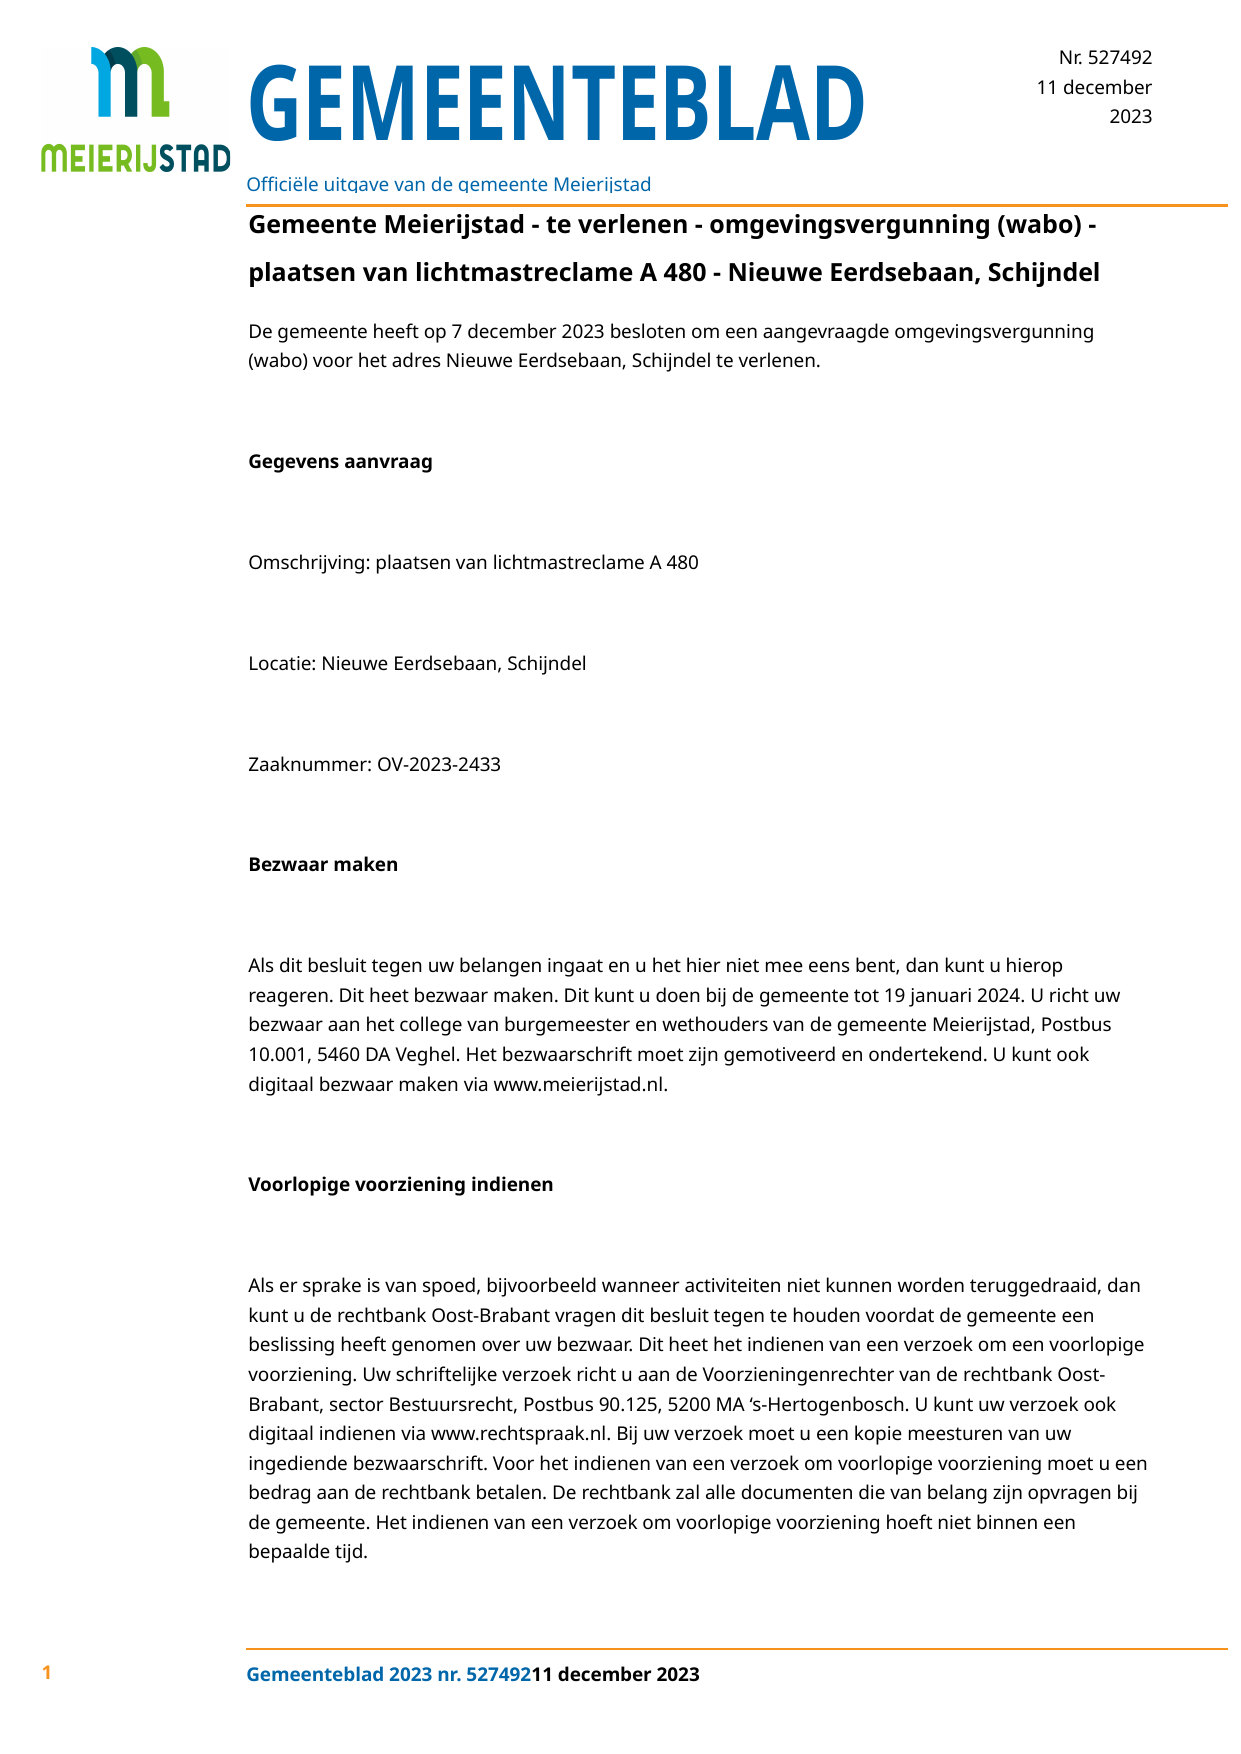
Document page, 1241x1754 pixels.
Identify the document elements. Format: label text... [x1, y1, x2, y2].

text Locatie: Nieuwe Eerdsebaan, Schijndel [248, 650, 1152, 676]
text Voorlopige voorziening indienen [248, 1172, 1152, 1197]
text Omschrijving: plaatsen van lichtmastreclame A 480 [248, 549, 1152, 575]
text Gegevens aanvraag [248, 448, 1152, 474]
text Bezwaar maken [248, 852, 1152, 877]
text Als dit besluit tegen uw belangen ingaat en u het hier niet mee eens bent, dan kunt u hierop reageren. Dit heet bezwaar maken. Dit kunt u doen bij de gemeente tot 19 januari 2024. U richt uw bezwaar aan het college van burgemeester en wethouders van de gemeente Meierijstad, Postbus 10.001, 5460 DA Veghel. Het bezwaarschrift moet zijn gemotiveerd en ondertekend. U kunt ook digitaal bezwaar maken via www.meierijstad.nl. [248, 952, 1152, 1097]
text Gemeente Meierijstad - te verlenen - omgevingsvergunning (wabo) - plaatsen van lichtmastreclame A 480 - Nieuwe Eerdsebaan, Schijndel [248, 207, 1152, 288]
picture [41, 47, 231, 172]
text Zaaknummer: OV-2023-2433 [248, 751, 1152, 777]
text De gemeente heeft op 7 december 2023 besloten om een aangevraagde omgevingsvergunning (wabo) voor het adres Nieuwe Eerdsebaan, Schijndel te verlenen. [248, 318, 1152, 373]
text Als er sprake is van spoed, bijvoorbeeld wanneer activiteiten niet kunnen worden teruggedraaid, dan kunt u de rechtbank Oost-Brabant vragen dit besluit tegen te houden voordat de gemeente een beslissing heeft genomen over uw bezwaar. Dit heet het indienen van een verzoek om een voorlopige voorziening. Uw schriftelijke verzoek richt u aan de Voorzieningenrechter van de rechtbank Oost-Brabant, sector Bestuursrecht, Postbus 90.125, 5200 MA ‘s-Hertogenbosch. U kunt uw verzoek ook digitaal indienen via www.rechtspraak.nl. Bij uw verzoek moet u een kopie meesturen van uw ingediende bezwaarschrift. Voor het indienen van een verzoek om voorlopige voorziening moet u een bedrag aan de rechtbank betalen. De rechtbank zal alle documenten die van belang zijn opvragen bij de gemeente. Het indienen van een verzoek om voorlopige voorziening hoeft niet binnen een bepaalde tijd. [248, 1272, 1152, 1564]
